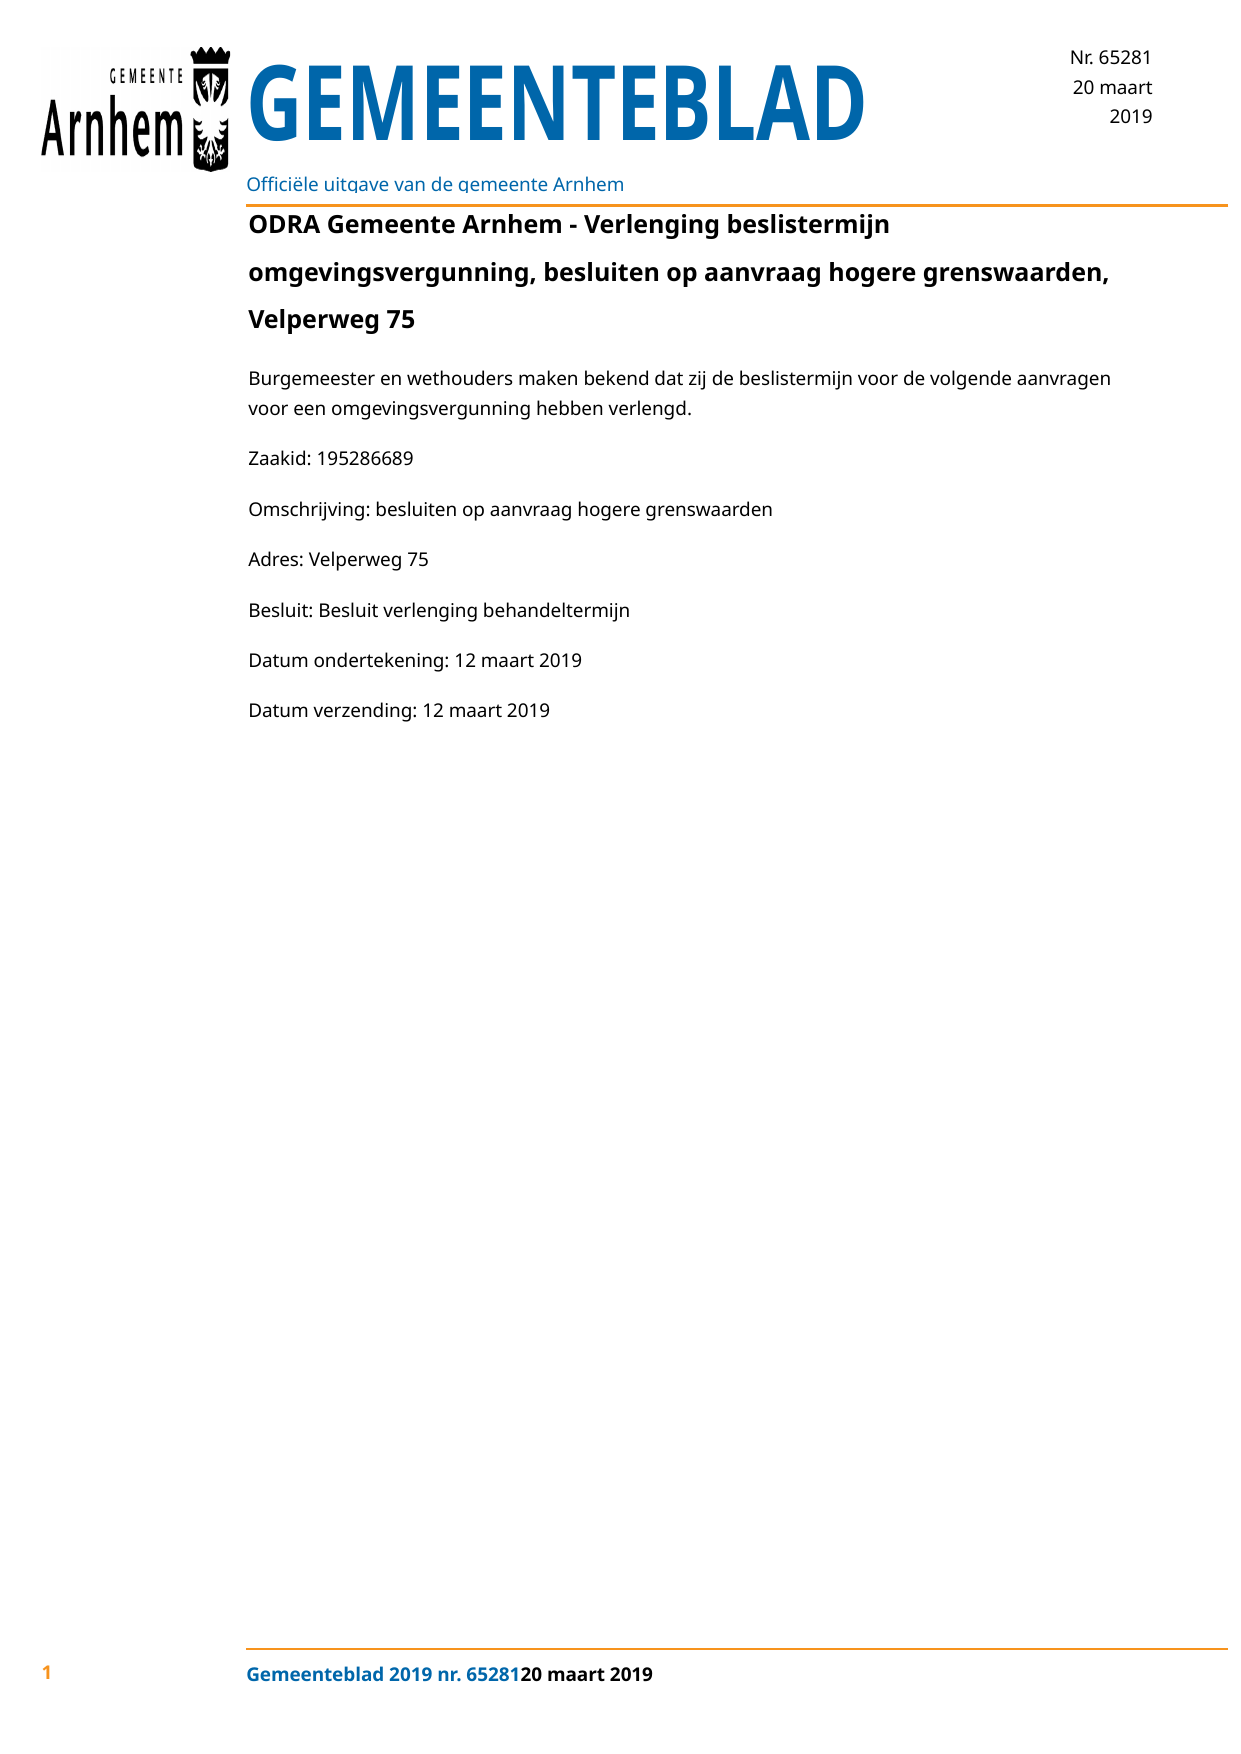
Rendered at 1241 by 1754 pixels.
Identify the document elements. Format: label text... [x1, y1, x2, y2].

text Besluit: Besluit verlenging behandeltermijn [248, 597, 1152, 622]
text Burgemeester en wethouders maken bekend dat zij de beslistermijn voor de volgende aanvragen voor een omgevingsvergunning hebben verlengd. [248, 366, 1152, 421]
text Adres: Velperweg 75 [248, 546, 1152, 572]
text ODRA Gemeente Arnhem - Verlenging beslistermijn omgevingsvergunning, besluiten op aanvraag hogere grenswaarden, Velperweg 75 [248, 207, 1152, 336]
text Datum verzending: 12 maart 2019 [248, 698, 1152, 723]
text Datum ondertekening: 12 maart 2019 [248, 647, 1152, 673]
text Zaakid: 195286689 [248, 446, 1152, 471]
text Omschrijving: besluiten op aanvraag hogere grenswaarden [248, 496, 1152, 522]
picture [41, 47, 231, 172]
